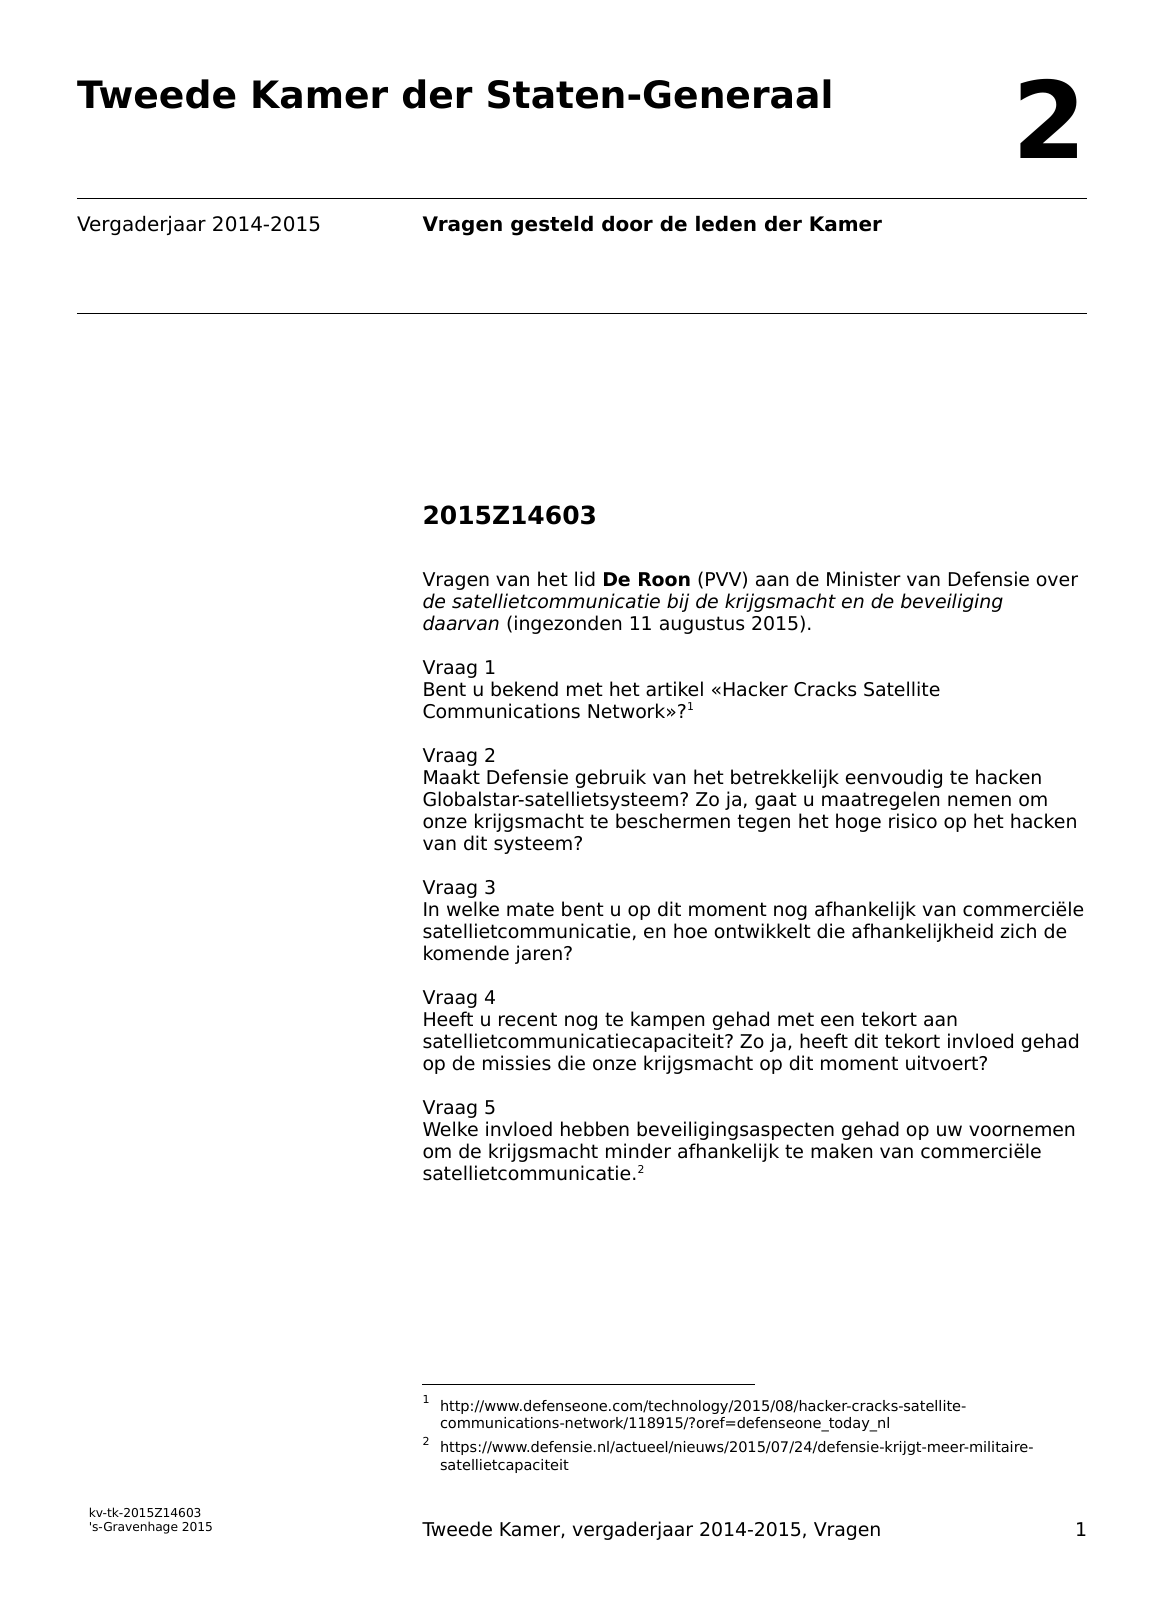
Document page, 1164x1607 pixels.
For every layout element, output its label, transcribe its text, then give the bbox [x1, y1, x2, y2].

text Vraag 2 [422, 745, 1087, 767]
text http://www.defenseone.com/technology/2015/08/hacker-cracks-satellite-communications-network/118915/?oref=defenseone_today_nl [422, 1393, 1087, 1432]
text https://www.defensie.nl/actueel/nieuws/2015/07/24/defensie-krijgt-meer-militaire-satellietcapaciteit [422, 1435, 1087, 1474]
text Welke invloed hebben beveiligingsaspecten gehad op uw voornemen om de krijgsmacht minder afhankelijk te maken van commerciële satellietcommunicatie. [422, 1119, 1087, 1185]
text 2015Z14603 [422, 501, 1087, 531]
table_cell Vragen gesteld door de leden der Kamer [422, 199, 1087, 313]
text 's-Gravenhage 2015 [88, 1520, 323, 1534]
text Bent u bekend met het artikel «Hacker Cracks Satellite Communications Network»? [422, 679, 1087, 723]
text In welke mate bent u op dit moment nog afhankelijk van commerciële satellietcommunicatie, en hoe ontwikkelt die afhankelijkheid zich de komende jaren? [422, 899, 1087, 965]
text Heeft u recent nog te kampen gehad met een tekort aan satellietcommunicatiecapaciteit? Zo ja, heeft dit tekort invloed gehad op de missies die onze krijgsmacht op dit moment uitvoert? [422, 1009, 1087, 1075]
text Vraag 1 [422, 657, 1087, 679]
text Maakt Defensie gebruik van het betrekkelijk eenvoudig te hacken Globalstar-satellietsysteem? Zo ja, gaat u maatregelen nemen om onze krijgsmacht te beschermen tegen het hoge risico op het hacken van dit systeem? [422, 767, 1087, 855]
text Vraag 5 [422, 1097, 1087, 1119]
text Vragen van het lid De Roon (PVV) aan de Minister van Defensie over de satellietcommunicatie bij de krijgsmacht en de beveiliging daarvan (ingezonden 11 augustus 2015). [422, 569, 1087, 635]
table_header 2 [886, 59, 1087, 198]
text Vraag 4 [422, 987, 1087, 1009]
text kv-tk-2015Z14603 [88, 1506, 323, 1520]
table_header Tweede Kamer der Staten-Generaal [77, 59, 886, 198]
text Vraag 3 [422, 877, 1087, 899]
table_cell Vergaderjaar 2014-2015 [77, 199, 422, 313]
